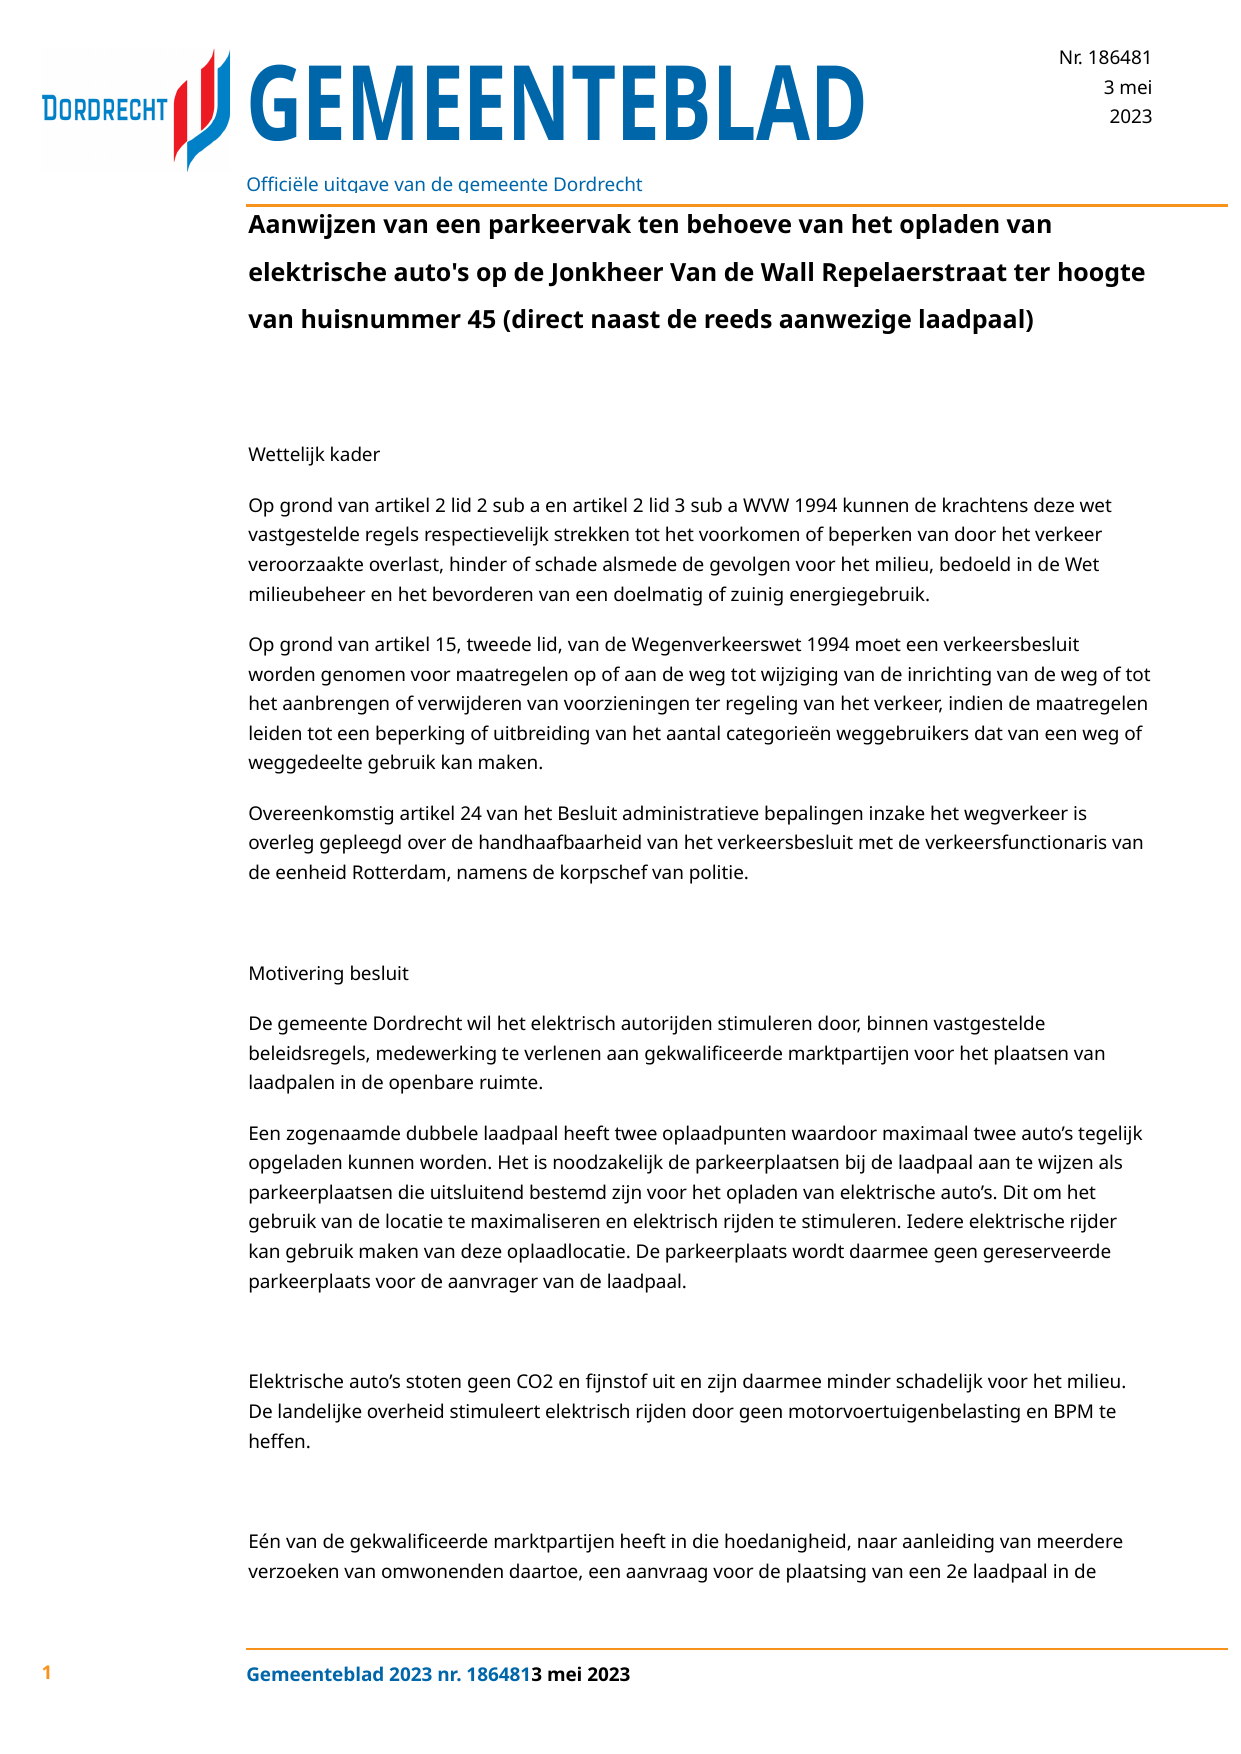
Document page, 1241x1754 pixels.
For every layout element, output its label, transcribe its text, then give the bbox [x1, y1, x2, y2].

text Een zogenaamde dubbele laadpaal heeft twee oplaadpunten waardoor maximaal twee auto’s tegelijk opgeladen kunnen worden. Het is noodzakelijk de parkeerplaatsen bij de laadpaal aan te wijzen als parkeerplaatsen die uitsluitend bestemd zijn voor het opladen van elektrische auto’s. Dit om het gebruik van de locatie te maximaliseren en elektrisch rijden te stimuleren. Iedere elektrische rijder kan gebruik maken van deze oplaadlocatie. De parkeerplaats wordt daarmee geen gereserveerde parkeerplaats voor de aanvrager van de laadpaal. [248, 1120, 1152, 1294]
text Motivering besluit [248, 960, 1152, 986]
text Eén van de gekwalificeerde marktpartijen heeft in die hoedanigheid, naar aanleiding van meerdere verzoeken van omwonenden daartoe, een aanvraag voor de plaatsing van een 2e laadpaal in de [248, 1529, 1152, 1584]
text Op grond van artikel 15, tweede lid, van de Wegenverkeerswet 1994 moet een verkeersbesluit worden genomen voor maatregelen op of aan de weg tot wijziging van de inrichting van de weg of tot het aanbrengen of verwijderen van voorzieningen ter regeling van het verkeer, indien de maatregelen leiden tot een beperking of uitbreiding van het aantal categorieën weggebruikers dat van een weg of weggedeelte gebruik kan maken. [248, 631, 1152, 775]
text Overeenkomstig artikel 24 van het Besluit administratieve bepalingen inzake het wegverkeer is overleg gepleegd over de handhaafbaarheid van het verkeersbesluit met de verkeersfunctionaris van de eenheid Rotterdam, namens de korpschef van politie. [248, 800, 1152, 885]
text Op grond van artikel 2 lid 2 sub a en artikel 2 lid 3 sub a WVW 1994 kunnen de krachtens deze wet vastgestelde regels respectievelijk strekken tot het voorkomen of beperken van door het verkeer veroorzaakte overlast, hinder of schade alsmede de gevolgen voor het milieu, bedoeld in de Wet milieubeheer en het bevorderen van een doelmatig of zuinig energiegebruik. [248, 492, 1152, 607]
text Elektrische auto’s stoten geen CO2 en fijnstof uit en zijn daarmee minder schadelijk voor het milieu. De landelijke overheid stimuleert elektrisch rijden door geen motorvoertuigenbelasting en BPM te heffen. [248, 1369, 1152, 1454]
text Aanwijzen van een parkeervak ten behoeve van het opladen van elektrische auto's op de Jonkheer Van de Wall Repelaerstraat ter hoogte van huisnummer 45 (direct naast de reeds aanwezige laadpaal) [248, 207, 1152, 336]
text Wettelijk kader [248, 442, 1152, 467]
picture [41, 47, 231, 172]
text De gemeente Dordrecht wil het elektrisch autorijden stimuleren door, binnen vastgestelde beleidsregels, medewerking te verlenen aan gekwalificeerde marktpartijen voor het plaatsen van laadpalen in de openbare ruimte. [248, 1010, 1152, 1095]
